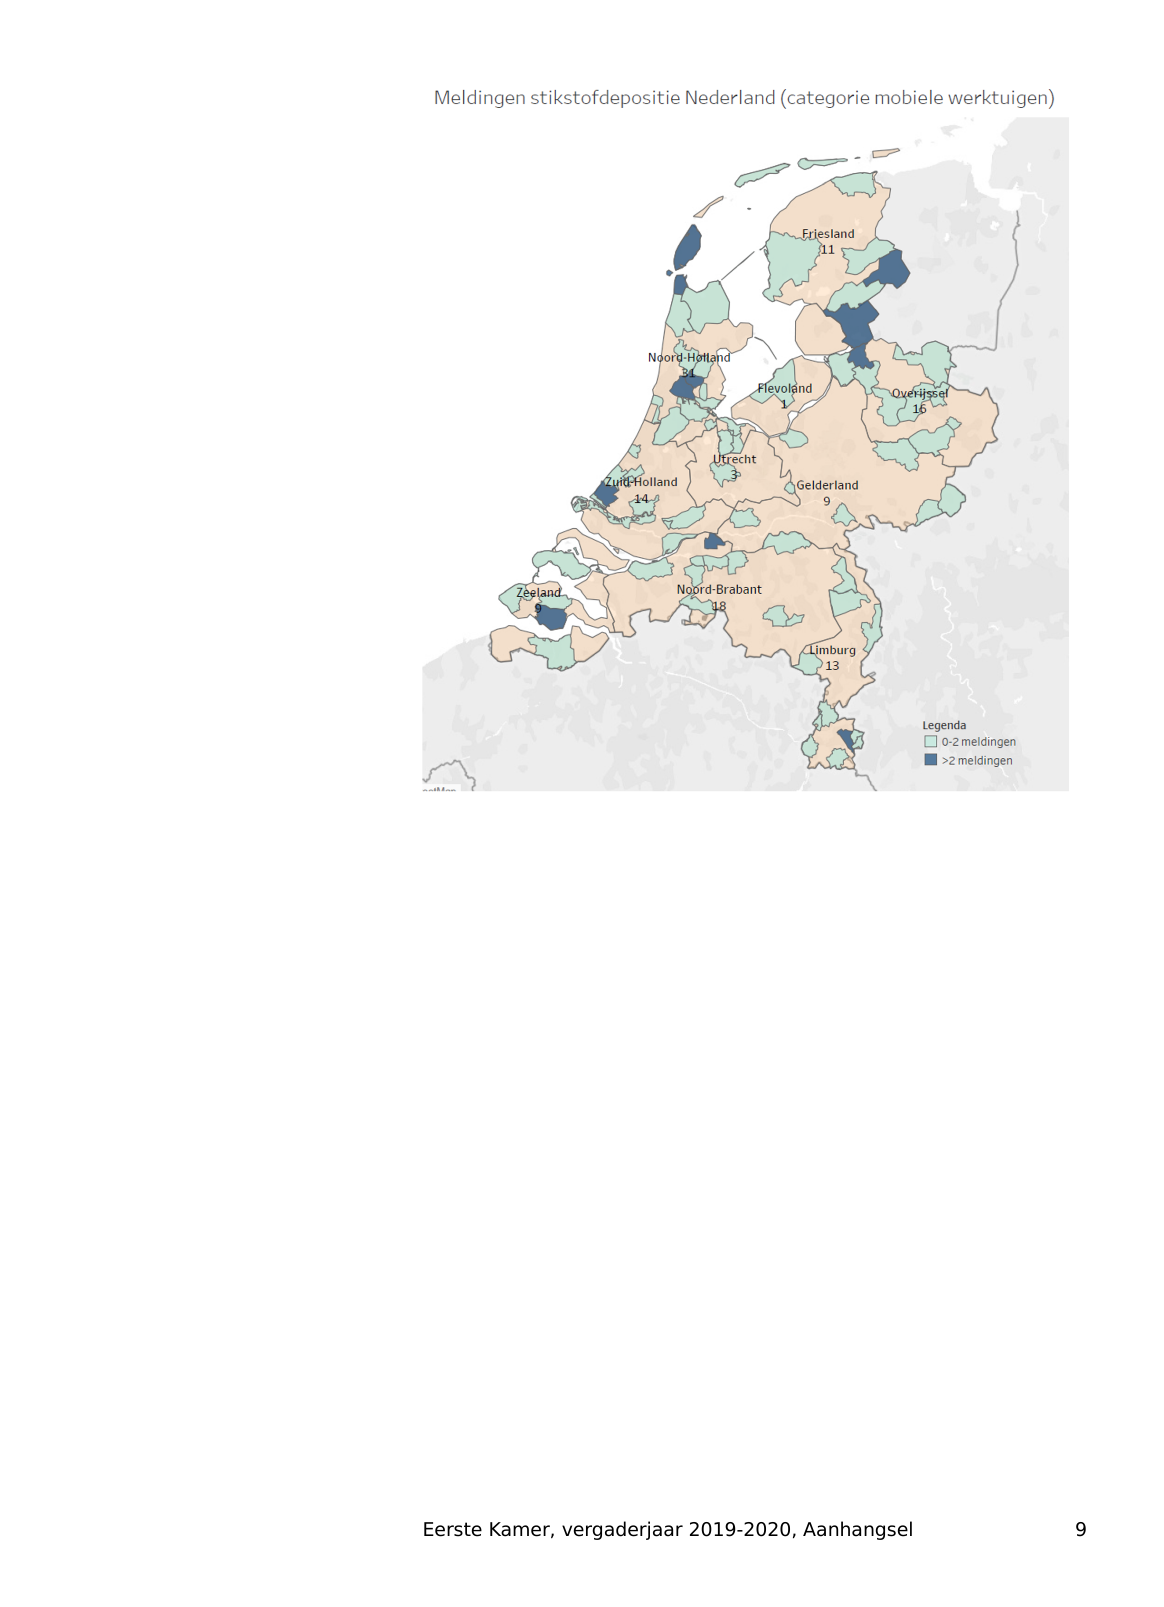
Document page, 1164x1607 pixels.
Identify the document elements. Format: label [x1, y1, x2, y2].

picture [422, 81, 1072, 796]
